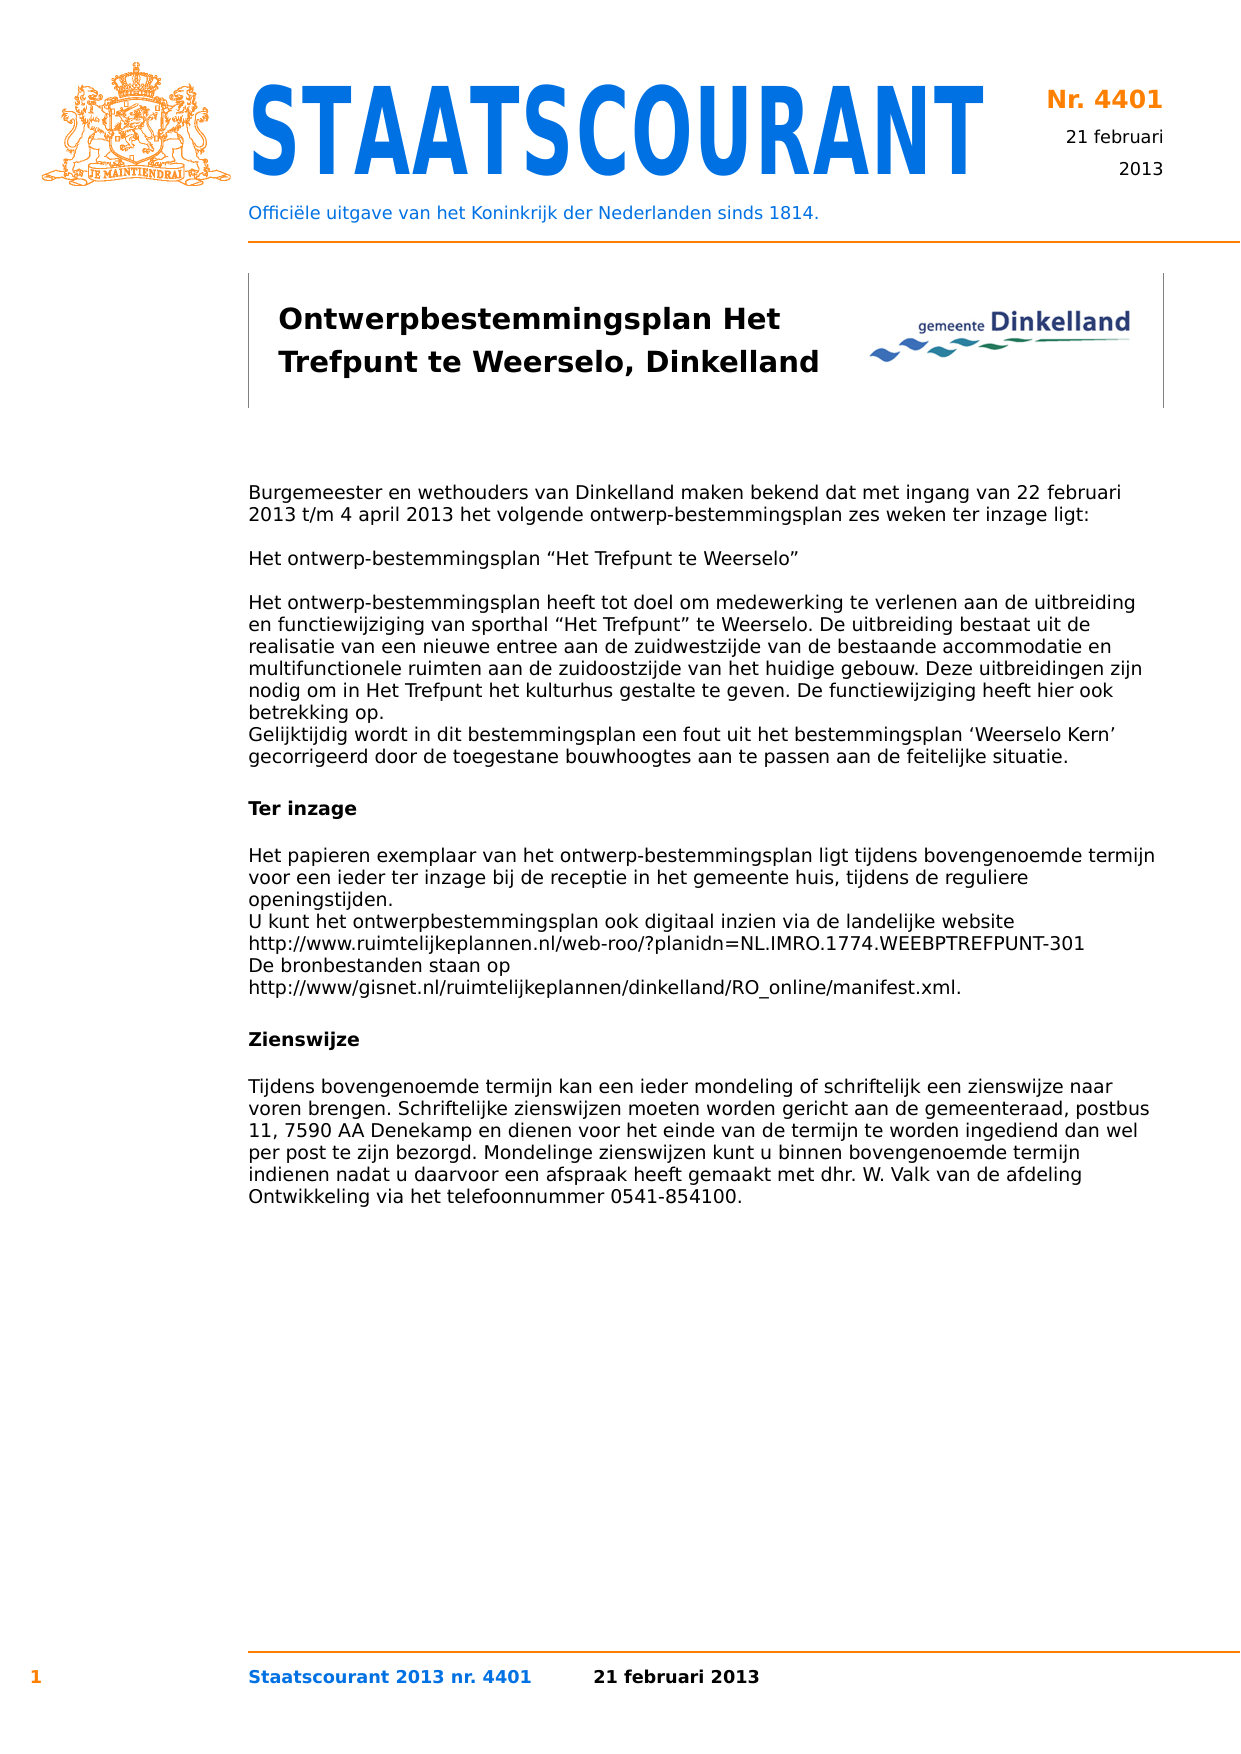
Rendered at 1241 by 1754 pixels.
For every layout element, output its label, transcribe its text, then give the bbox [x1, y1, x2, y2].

text Het papieren exemplaar van het ontwerp-bestemmingsplan ligt tijdens bovengenoemde termijn voor een ieder ter inzage bij de receptie in het gemeente huis, tijdens de reguliere openingstijden. [248, 845, 1163, 911]
text Het ontwerp-bestemmingsplan heeft tot doel om medewerking te verlenen aan de uitbreiding en functiewijziging van sporthal “Het Trefpunt” te Weerselo. De uitbreiding bestaat uit de realisatie van een nieuwe entree aan de zuidwestzijde van de bestaande accommodatie en multifunctionele ruimten aan de zuidoostzijde van het huidige gebouw. Deze uitbreidingen zijn nodig om in Het Trefpunt het kulturhus gestalte te geven. De functiewijziging heeft hier ook betrekking op. [248, 592, 1163, 724]
text Gelijktijdig wordt in dit bestemmingsplan een fout uit het bestemmingsplan ‘Weerselo Kern’ gecorrigeerd door de toegestane bouwhoogtes aan te passen aan de feitelijke situatie. [248, 724, 1163, 768]
text De bronbestanden staan op http://www/gisnet.nl/ruimtelijkeplannen/dinkelland/RO_online/manifest.xml. [248, 955, 1163, 999]
text Het ontwerp-bestemmingsplan “Het Trefpunt te Weerselo” [248, 548, 1163, 570]
table_header STAATSCOURANT [248, 62, 998, 203]
table_header [25, 62, 248, 241]
subtitle Zienswijze [248, 1029, 1163, 1051]
table_cell 2013 [998, 153, 1240, 203]
subtitle Ter inzage [248, 798, 1163, 820]
text Tijdens bovengenoemde termijn kan een ieder mondeling of schriftelijk een zienswijze naar voren brengen. Schriftelijke zienswijzen moeten worden gericht aan de gemeenteraad, postbus 11, 7590 AA Denekamp en dienen voor het einde van de termijn te worden ingediend dan wel per post te zijn bezorgd. Mondelinge zienswijzen kunt u binnen bovengenoemde termijn indienen nadat u daarvoor een afspraak heeft gemaakt met dhr. W. Valk van de afdeling Ontwikkeling via het telefoonnummer 0541-854100. [248, 1076, 1163, 1207]
text Burgemeester en wethouders van Dinkelland maken bekend dat met ingang van 22 februari 2013 t/m 4 april 2013 het volgende ontwerp-bestemmingsplan zes weken ter inzage ligt: [248, 482, 1163, 526]
table_header Nr. 4401 [998, 62, 1240, 121]
picture [41, 62, 231, 186]
table_cell 21 februari [998, 121, 1240, 153]
subtitle Ontwerpbestemmingsplan Het Trefpunt te Weerselo, Dinkelland [249, 273, 1163, 408]
table_cell Officiële uitgave van het Koninkrijk der Nederlanden sinds 1814. [248, 203, 1240, 241]
picture [867, 302, 1134, 368]
text U kunt het ontwerpbestemmingsplan ook digitaal inzien via de landelijke website http://www.ruimtelijkeplannen.nl/web-roo/?planidn=NL.IMRO.1774.WEEBPTREFPUNT-301 [248, 911, 1163, 955]
